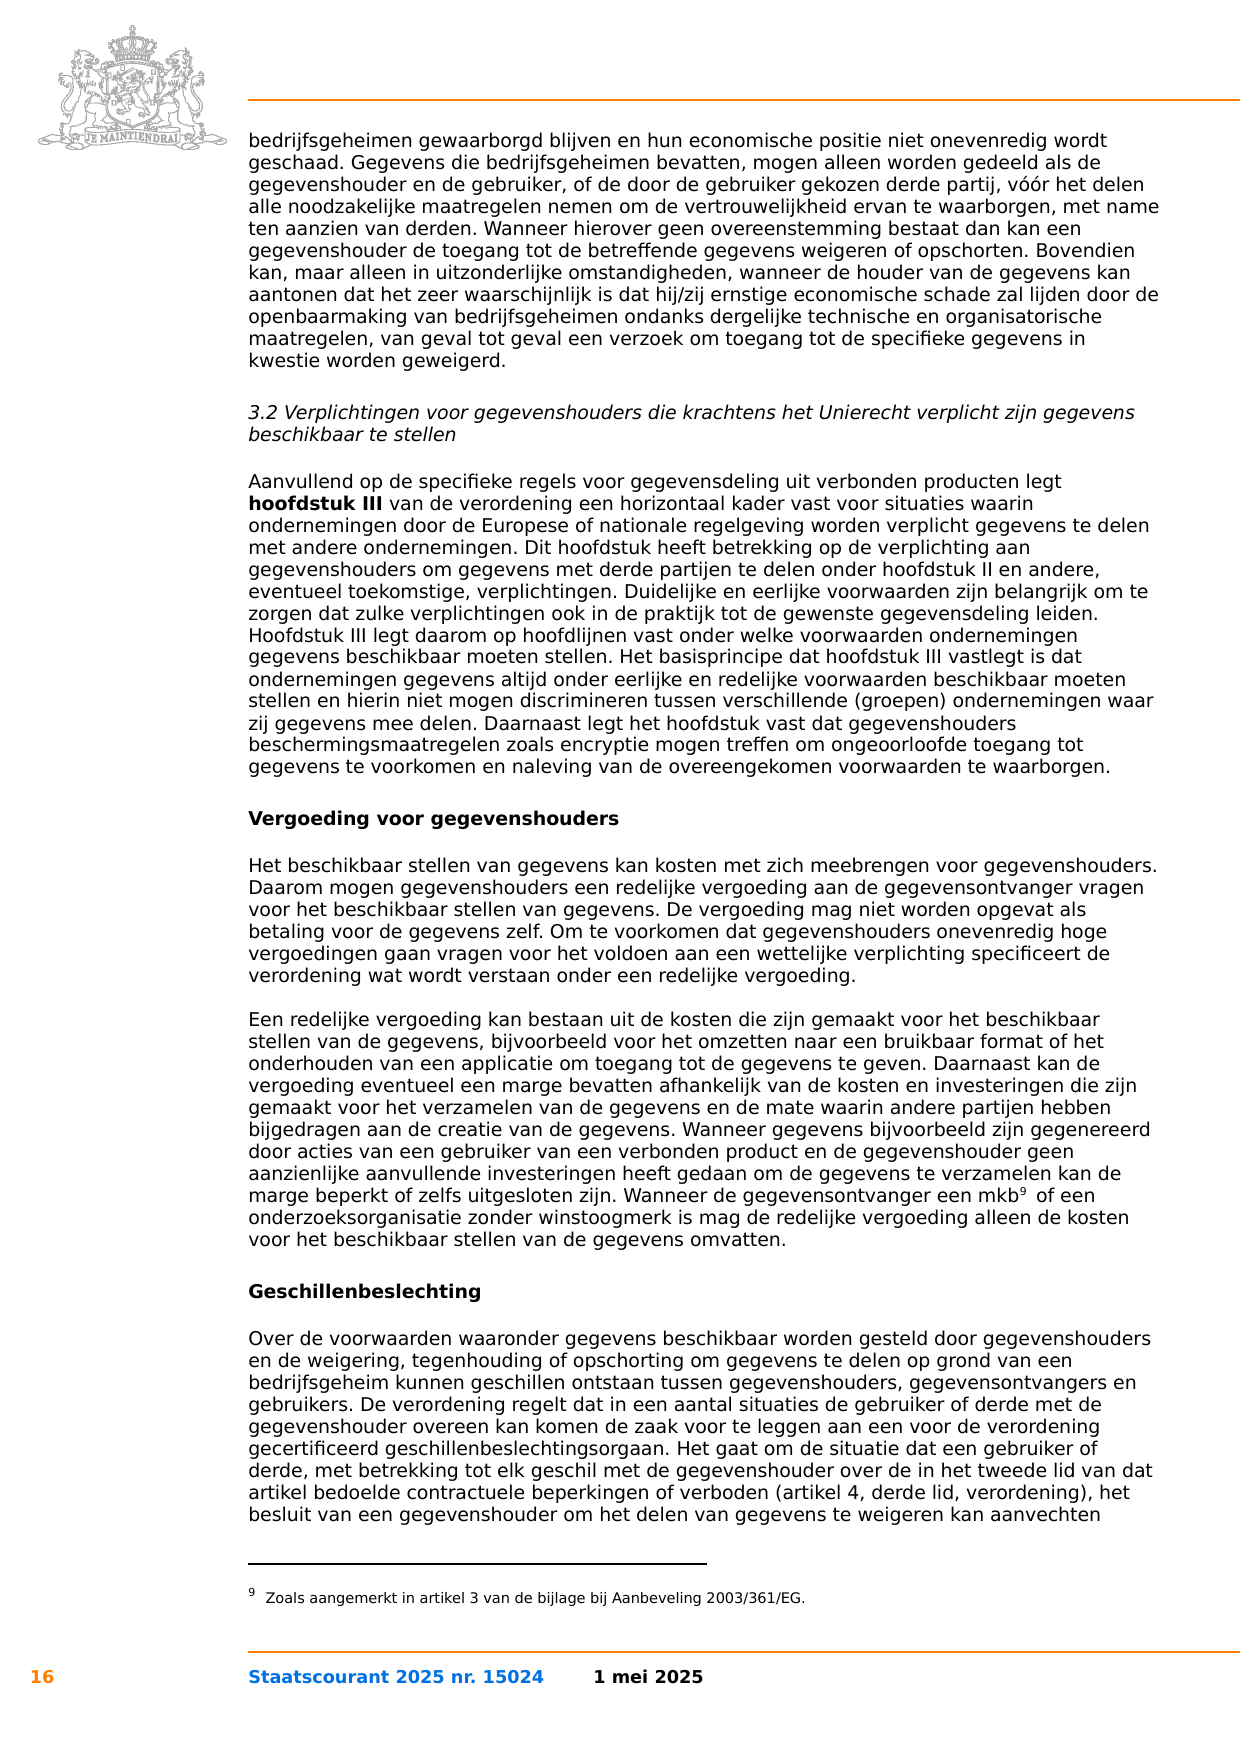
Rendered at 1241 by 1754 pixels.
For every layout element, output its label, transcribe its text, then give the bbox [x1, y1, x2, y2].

text Een redelijke vergoeding kan bestaan uit de kosten die zijn gemaakt voor het beschikbaar stellen van de gegevens, bijvoorbeeld voor het omzetten naar een bruikbaar format of het onderhouden van een applicatie om toegang tot de gegevens te geven. Daarnaast kan de vergoeding eventueel een marge bevatten afhankelijk van de kosten en investeringen die zijn gemaakt voor het verzamelen van de gegevens en de mate waarin andere partijen hebben bijgedragen aan de creatie van de gegevens. Wanneer gegevens bijvoorbeeld zijn gegenereerd door acties van een gebruiker van een verbonden product en de gegevenshouder geen aanzienlijke aanvullende investeringen heeft gedaan om de gegevens te verzamelen kan de marge beperkt of zelfs uitgesloten zijn. Wanneer de gegevensontvanger een mkb of een onderzoeksorganisatie zonder winstoogmerk is mag de redelijke vergoeding alleen de kosten voor het beschikbaar stellen van de gegevens omvatten. [248, 1009, 1163, 1251]
text Aanvullend op de specifieke regels voor gegevensdeling uit verbonden producten legt hoofdstuk III van de verordening een horizontaal kader vast voor situaties waarin ondernemingen door de Europese of nationale regelgeving worden verplicht gegevens te delen met andere ondernemingen. Dit hoofdstuk heeft betrekking op de verplichting aan gegevenshouders om gegevens met derde partijen te delen onder hoofdstuk II en andere, eventueel toekomstige, verplichtingen. Duidelijke en eerlijke voorwaarden zijn belangrijk om te zorgen dat zulke verplichtingen ook in de praktijk tot de gewenste gegevensdeling leiden. Hoofdstuk III legt daarom op hoofdlijnen vast onder welke voorwaarden ondernemingen gegevens beschikbaar moeten stellen. Het basisprincipe dat hoofdstuk III vastlegt is dat ondernemingen gegevens altijd onder eerlijke en redelijke voorwaarden beschikbaar moeten stellen en hierin niet mogen discrimineren tussen verschillende (groepen) ondernemingen waar zij gegevens mee delen. Daarnaast legt het hoofdstuk vast dat gegevenshouders beschermingsmaatregelen zoals encryptie mogen treffen om ongeoorloofde toegang tot gegevens te voorkomen en naleving van de overeengekomen voorwaarden te waarborgen. [248, 471, 1163, 778]
text Over de voorwaarden waaronder gegevens beschikbaar worden gesteld door gegevenshouders en de weigering, tegenhouding of opschorting om gegevens te delen op grond van een bedrijfsgeheim kunnen geschillen ontstaan tussen gegevenshouders, gegevensontvangers en gebruikers. De verordening regelt dat in een aantal situaties de gebruiker of derde met de gegevenshouder overeen kan komen de zaak voor te leggen aan een voor de verordening gecertificeerd geschillenbeslechtingsorgaan. Het gaat om de situatie dat een gebruiker of derde, met betrekking tot elk geschil met de gegevenshouder over de in het tweede lid van dat artikel bedoelde contractuele beperkingen of verboden (artikel 4, derde lid, verordening), het besluit van een gegevenshouder om het delen van gegevens te weigeren kan aanvechten [248, 1328, 1163, 1526]
text bedrijfsgeheimen gewaarborgd blijven en hun economische positie niet onevenredig wordt geschaad. Gegevens die bedrijfsgeheimen bevatten, mogen alleen worden gedeeld als de gegevenshouder en de gebruiker, of de door de gebruiker gekozen derde partij, vóór het delen alle noodzakelijke maatregelen nemen om de vertrouwelijkheid ervan te waarborgen, met name ten aanzien van derden. Wanneer hierover geen overeenstemming bestaat dan kan een gegevenshouder de toegang tot de betreffende gegevens weigeren of opschorten. Bovendien kan, maar alleen in uitzonderlijke omstandigheden, wanneer de houder van de gegevens kan aantonen dat het zeer waarschijnlijk is dat hij/zij ernstige economische schade zal lijden door de openbaarmaking van bedrijfsgeheimen ondanks dergelijke technische en organisatorische maatregelen, van geval tot geval een verzoek om toegang tot de specifieke gegevens in kwestie worden geweigerd. [248, 130, 1163, 372]
subtitle Geschillenbeslechting [248, 1281, 1163, 1303]
subtitle 3.2 Verplichtingen voor gegevenshouders die krachtens het Unierecht verplicht zijn gegevens beschikbaar te stellen [248, 402, 1163, 446]
text Zoals aangemerkt in artikel 3 van de bijlage bij Aanbeveling 2003/361/EG. [248, 1586, 1163, 1608]
picture [38, 25, 227, 150]
subtitle Vergoeding voor gegevenshouders [248, 808, 1163, 830]
text Het beschikbaar stellen van gegevens kan kosten met zich meebrengen voor gegevenshouders. Daarom mogen gegevenshouders een redelijke vergoeding aan de gegevensontvanger vragen voor het beschikbaar stellen van gegevens. De vergoeding mag niet worden opgevat als betaling voor de gegevens zelf. Om te voorkomen dat gegevenshouders onevenredig hoge vergoedingen gaan vragen voor het voldoen aan een wettelijke verplichting specificeert de verordening wat wordt verstaan onder een redelijke vergoeding. [248, 855, 1163, 987]
